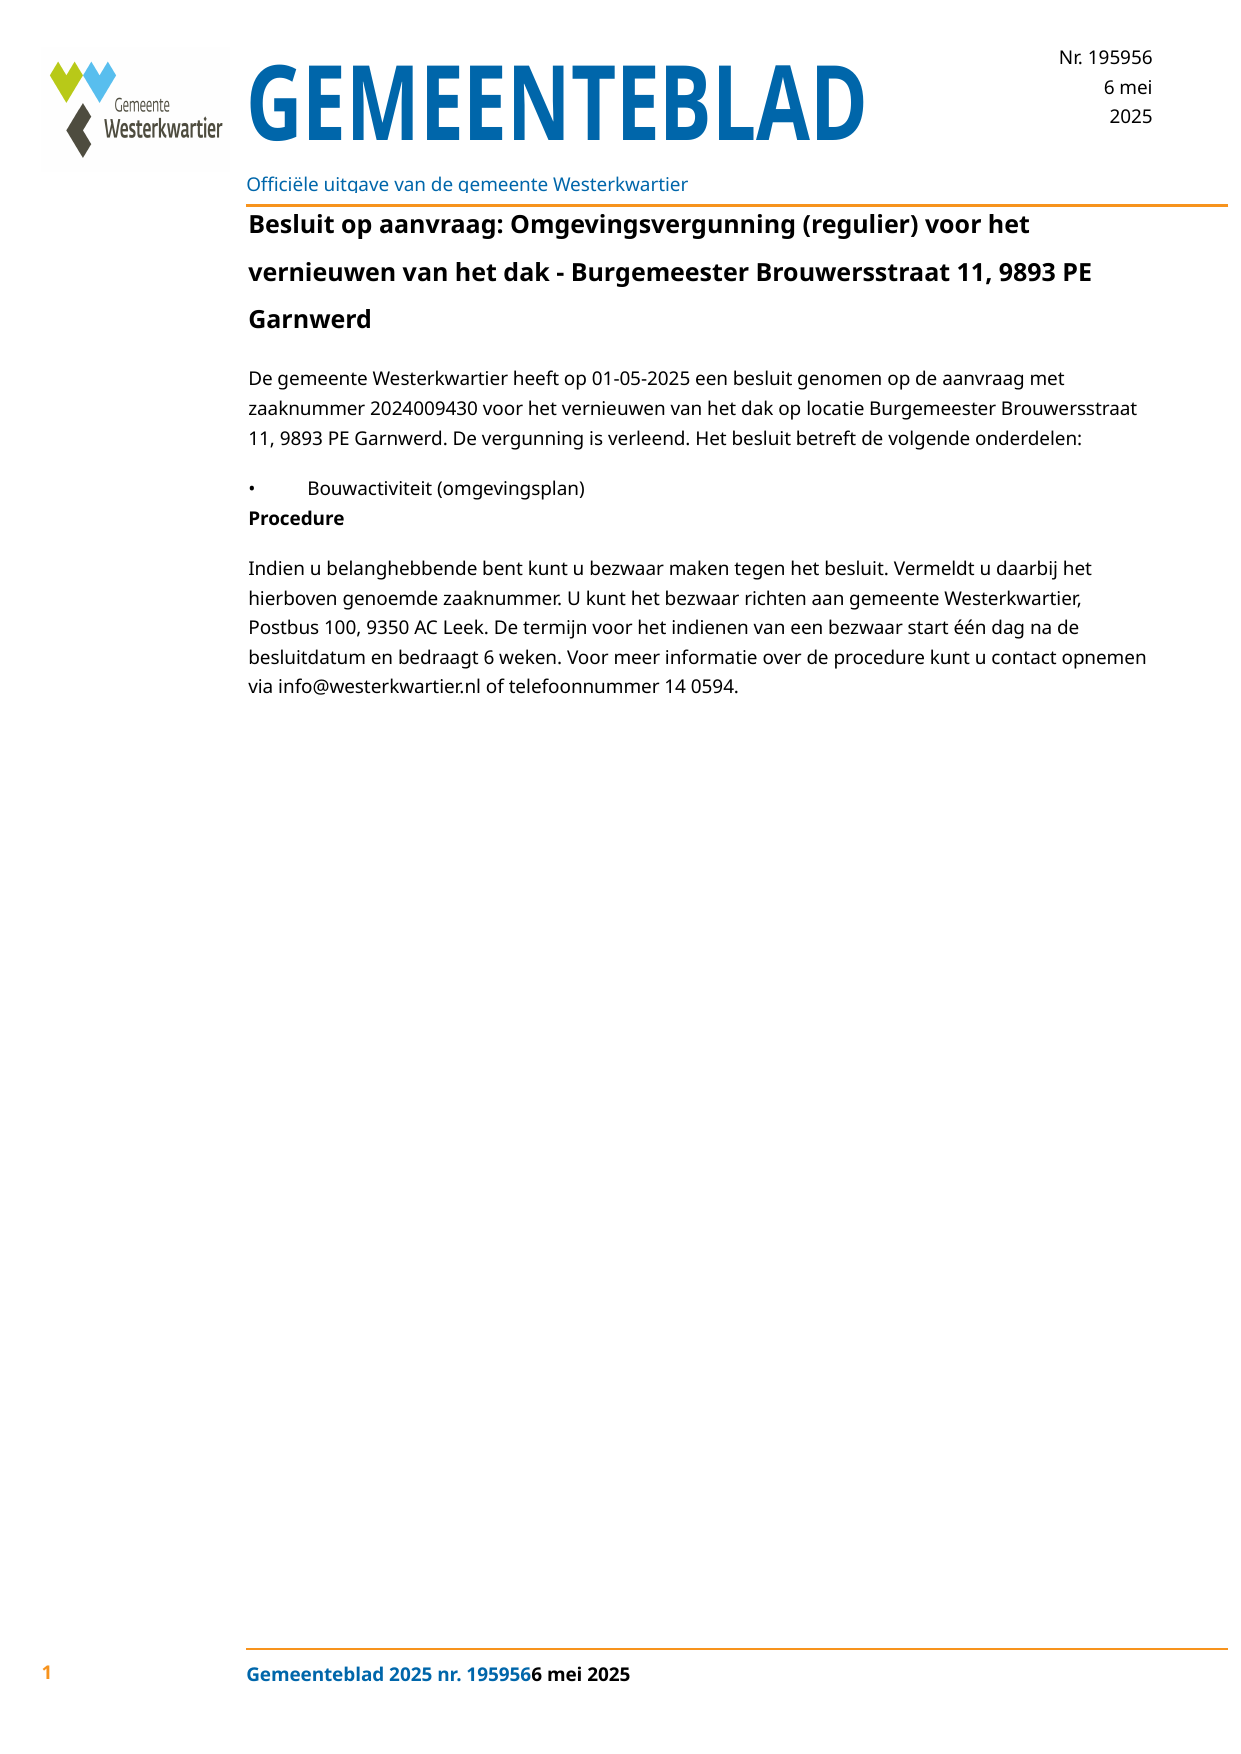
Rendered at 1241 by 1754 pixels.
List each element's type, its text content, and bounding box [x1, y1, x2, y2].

picture [41, 47, 231, 172]
text Procedure [248, 505, 1152, 530]
text Besluit op aanvraag: Omgevingsvergunning (regulier) voor het vernieuwen van het dak - Burgemeester Brouwersstraat 11, 9893 PE Garnwerd [248, 207, 1152, 336]
text De gemeente Westerkwartier heeft op 01-05-2025 een besluit genomen op de aanvraag met zaaknummer 2024009430 voor het vernieuwen van het dak op locatie Burgemeester Brouwersstraat 11, 9893 PE Garnwerd. De vergunning is verleend. Het besluit betreft de volgende onderdelen: [248, 366, 1152, 450]
text Indien u belanghebbende bent kunt u bezwaar maken tegen het besluit. Vermeldt u daarbij het hierboven genoemde zaaknummer. U kunt het bezwaar richten aan gemeente Westerkwartier, Postbus 100, 9350 AC Leek. De termijn voor het indienen van een bezwaar start één dag na de besluitdatum en bedraagt 6 weken. Voor meer informatie over de procedure kunt u contact opnemen via info@westerkwartier.nl of telefoonnummer 14 0594. [248, 555, 1152, 699]
list Bouwactiviteit (omgevingsplan) [248, 475, 1152, 501]
